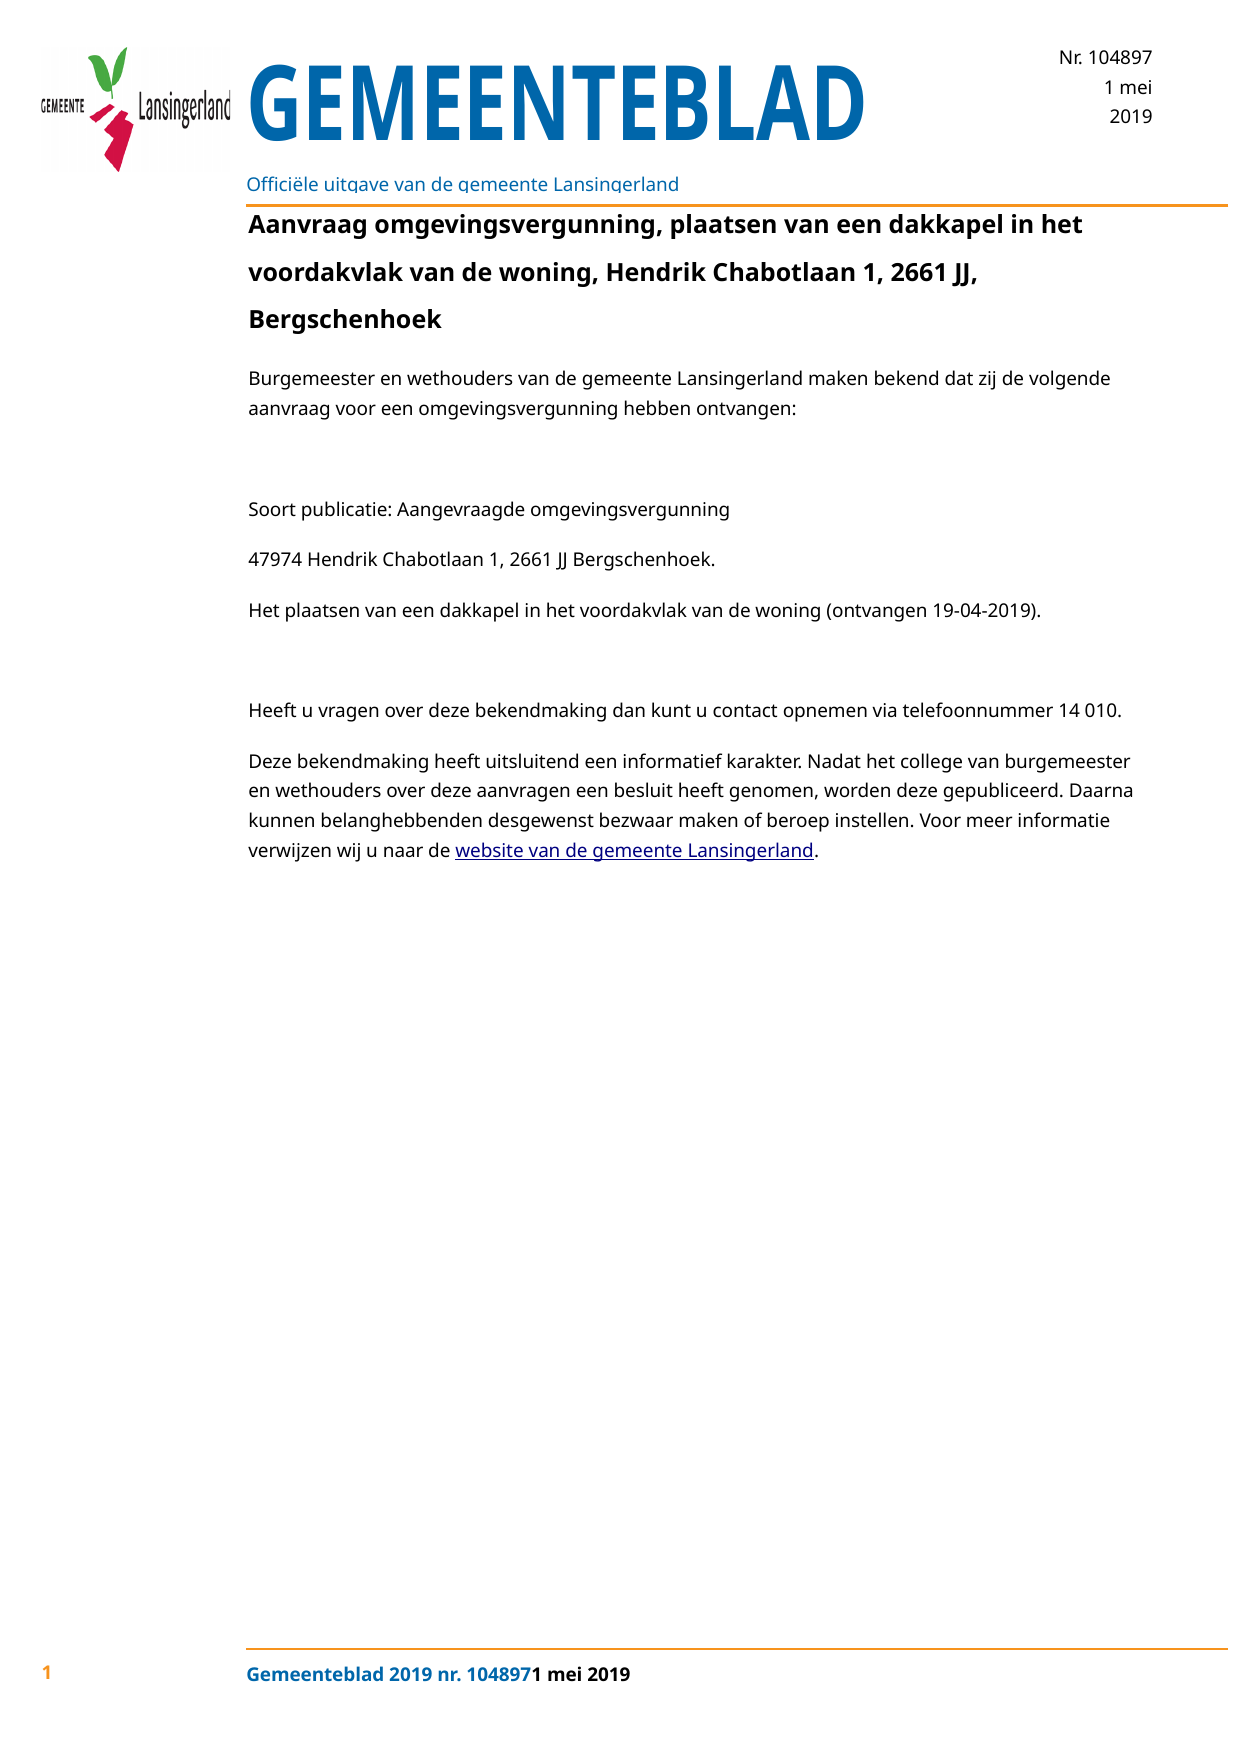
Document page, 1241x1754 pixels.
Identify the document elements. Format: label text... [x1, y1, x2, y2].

text 47974 Hendrik Chabotlaan 1, 2661 JJ Bergschenhoek. [248, 546, 1152, 572]
text Burgemeester en wethouders van de gemeente Lansingerland maken bekend dat zij de volgende aanvraag voor een omgevingsvergunning hebben ontvangen: [248, 366, 1152, 421]
text Soort publicatie: Aangevraagde omgevingsvergunning [248, 496, 1152, 522]
text Heeft u vragen over deze bekendmaking dan kunt u contact opnemen via telefoonnummer 14 010. [248, 698, 1152, 723]
text Deze bekendmaking heeft uitsluitend een informatief karakter. Nadat het college van burgemeester en wethouders over deze aanvragen een besluit heeft genomen, worden deze gepubliceerd. Daarna kunnen belanghebbenden desgewenst bezwaar maken of beroep instellen. Voor meer informatie verwijzen wij u naar de website van de gemeente Lansingerland. [248, 748, 1152, 862]
text Het plaatsen van een dakkapel in het voordakvlak van de woning (ontvangen 19-04-2019). [248, 597, 1152, 622]
text Aanvraag omgevingsvergunning, plaatsen van een dakkapel in het voordakvlak van de woning, Hendrik Chabotlaan 1, 2661 JJ, Bergschenhoek [248, 207, 1152, 336]
picture [41, 47, 231, 172]
